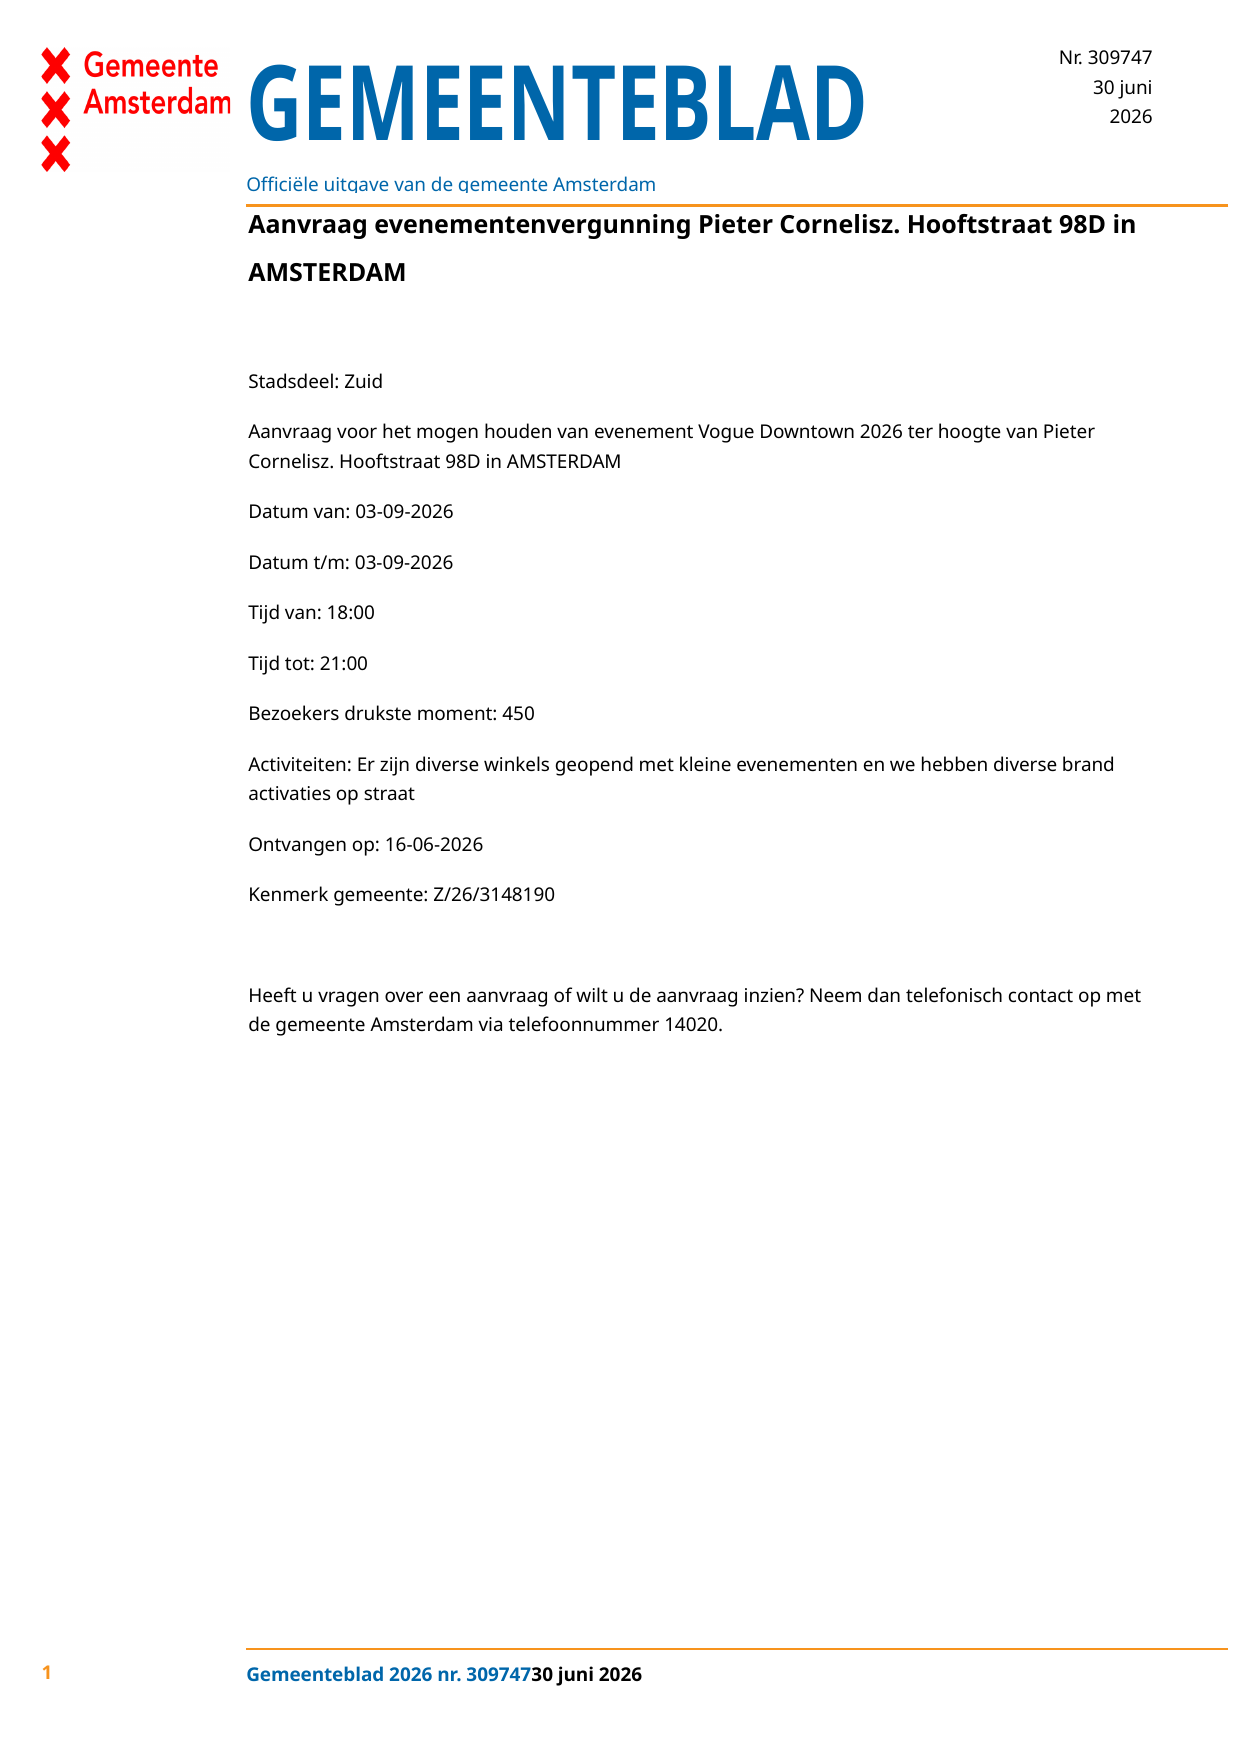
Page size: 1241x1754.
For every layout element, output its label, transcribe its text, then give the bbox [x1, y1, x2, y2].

text Kenmerk gemeente: Z/26/3148190 [248, 881, 1152, 907]
text Stadsdeel: Zuid [248, 368, 1152, 394]
picture [41, 47, 231, 172]
text Bezoekers drukste moment: 450 [248, 700, 1152, 726]
text Heeft u vragen over een aanvraag of wilt u de aanvraag inzien? Neem dan telefonisch contact op met de gemeente Amsterdam via telefoonnummer 14020. [248, 982, 1152, 1037]
text Aanvraag voor het mogen houden van evenement Vogue Downtown 2026 ter hoogte van Pieter Cornelisz. Hooftstraat 98D in AMSTERDAM [248, 419, 1152, 474]
text Ontvangen op: 16-06-2026 [248, 831, 1152, 857]
text Datum t/m: 03-09-2026 [248, 549, 1152, 575]
text Aanvraag evenementenvergunning Pieter Cornelisz. Hooftstraat 98D in AMSTERDAM [248, 207, 1152, 288]
text Datum van: 03-09-2026 [248, 499, 1152, 524]
text Activiteiten: Er zijn diverse winkels geopend met kleine evenementen en we hebben diverse brand activaties op straat [248, 751, 1152, 806]
text Tijd tot: 21:00 [248, 650, 1152, 676]
text Tijd van: 18:00 [248, 599, 1152, 625]
